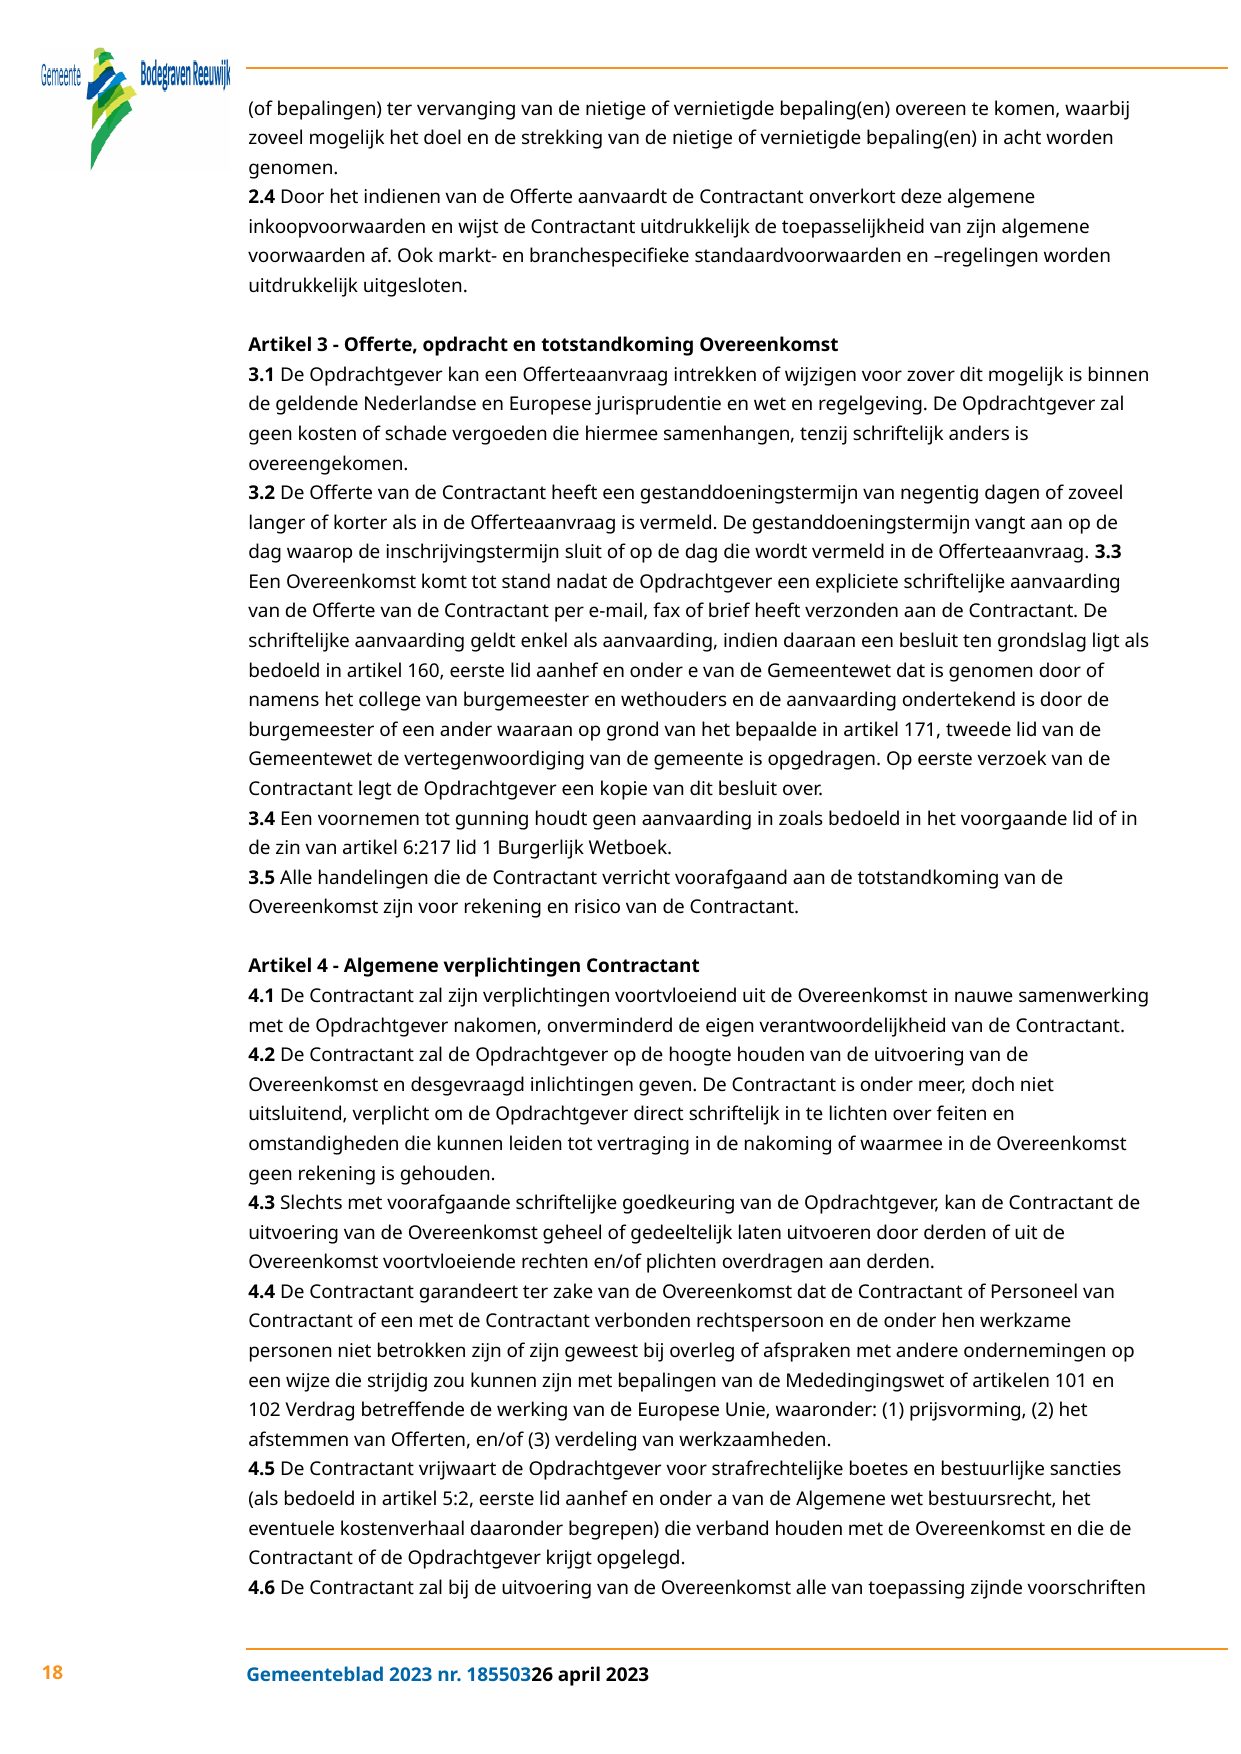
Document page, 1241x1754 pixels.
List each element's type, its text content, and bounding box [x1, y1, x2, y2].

text 4.6 De Contractant zal bij de uitvoering van de Overeenkomst alle van toepassing zijnde voorschriften [248, 1574, 1152, 1600]
text Artikel 4 - Algemene verplichtingen Contractant [248, 953, 1152, 978]
picture [41, 47, 231, 172]
text 4.1 De Contractant zal zijn verplichtingen voortvloeiend uit de Overeenkomst in nauwe samenwerking met de Opdrachtgever nakomen, onverminderd de eigen verantwoordelijkheid van de Contractant. [248, 982, 1152, 1038]
text 3.2 De Offerte van de Contractant heeft een gestanddoeningstermijn van negentig dagen of zoveel langer of korter als in de Offerteaanvraag is vermeld. De gestanddoeningstermijn vangt aan op de dag waarop de inschrijvingstermijn sluit of op de dag die wordt vermeld in de Offerteaanvraag. 3.3 Een Overeenkomst komt tot stand nadat de Opdrachtgever een expliciete schriftelijke aanvaarding van de Offerte van de Contractant per e-mail, fax of brief heeft verzonden aan de Contractant. De schriftelijke aanvaarding geldt enkel als aanvaarding, indien daaraan een besluit ten grondslag ligt als bedoeld in artikel 160, eerste lid aanhef en onder e van de Gemeentewet dat is genomen door of namens het college van burgemeester en wethouders en de aanvaarding ondertekend is door de burgemeester of een ander waaraan op grond van het bepaalde in artikel 171, tweede lid van de Gemeentewet de vertegenwoordiging van de gemeente is opgedragen. Op eerste verzoek van de Contractant legt de Opdrachtgever een kopie van dit besluit over. [248, 479, 1152, 801]
text 3.1 De Opdrachtgever kan een Offerteaanvraag intrekken of wijzigen voor zover dit mogelijk is binnen de geldende Nederlandse en Europese jurisprudentie en wet en regelgeving. De Opdrachtgever zal geen kosten of schade vergoeden die hiermee samenhangen, tenzij schriftelijk anders is overeengekomen. [248, 361, 1152, 476]
text 3.4 Een voornemen tot gunning houdt geen aanvaarding in zoals bedoeld in het voorgaande lid of in de zin van artikel 6:217 lid 1 Burgerlijk Wetboek. [248, 805, 1152, 860]
text 4.2 De Contractant zal de Opdrachtgever op de hoogte houden van de uitvoering van de Overeenkomst en desgevraagd inlichtingen geven. De Contractant is onder meer, doch niet uitsluitend, verplicht om de Opdrachtgever direct schriftelijk in te lichten over feiten en omstandigheden die kunnen leiden tot vertraging in de nakoming of waarmee in de Overeenkomst geen rekening is gehouden. [248, 1041, 1152, 1186]
text 4.5 De Contractant vrijwaart de Opdrachtgever voor strafrechtelijke boetes en bestuurlijke sancties (als bedoeld in artikel 5:2, eerste lid aanhef en onder a van de Algemene wet bestuursrecht, het eventuele kostenverhaal daaronder begrepen) die verband houden met de Overeenkomst en die de Contractant of de Opdrachtgever krijgt opgelegd. [248, 1456, 1152, 1570]
text 2.4 Door het indienen van de Offerte aanvaardt de Contractant onverkort deze algemene inkoopvoorwaarden en wijst de Contractant uitdrukkelijk de toepasselijkheid van zijn algemene voorwaarden af. Ook markt- en branchespecifieke standaardvoorwaarden en –regelingen worden uitdrukkelijk uitgesloten. [248, 183, 1152, 298]
text 4.4 De Contractant garandeert ter zake van de Overeenkomst dat de Contractant of Personeel van Contractant of een met de Contractant verbonden rechtspersoon en de onder hen werkzame personen niet betrokken zijn of zijn geweest bij overleg of afspraken met andere ondernemingen op een wijze die strijdig zou kunnen zijn met bepalingen van de Mededingingswet of artikelen 101 en 102 Verdrag betreffende de werking van de Europese Unie, waaronder: (1) prijsvorming, (2) het afstemmen van Offerten, en/of (3) verdeling van werkzaamheden. [248, 1278, 1152, 1452]
text 4.3 Slechts met voorafgaande schriftelijke goedkeuring van de Opdrachtgever, kan de Contractant de uitvoering van de Overeenkomst geheel of gedeeltelijk laten uitvoeren door derden of uit de Overeenkomst voortvloeiende rechten en/of plichten overdragen aan derden. [248, 1189, 1152, 1274]
text 3.5 Alle handelingen die de Contractant verricht voorafgaand aan de totstandkoming van de Overeenkomst zijn voor rekening en risico van de Contractant. [248, 864, 1152, 919]
text (of bepalingen) ter vervanging van de nietige of vernietigde bepaling(en) overeen te komen, waarbij zoveel mogelijk het doel en de strekking van de nietige of vernietigde bepaling(en) in acht worden genomen. [248, 95, 1152, 180]
text Artikel 3 - Offerte, opdracht en totstandkoming Overeenkomst [248, 331, 1152, 357]
